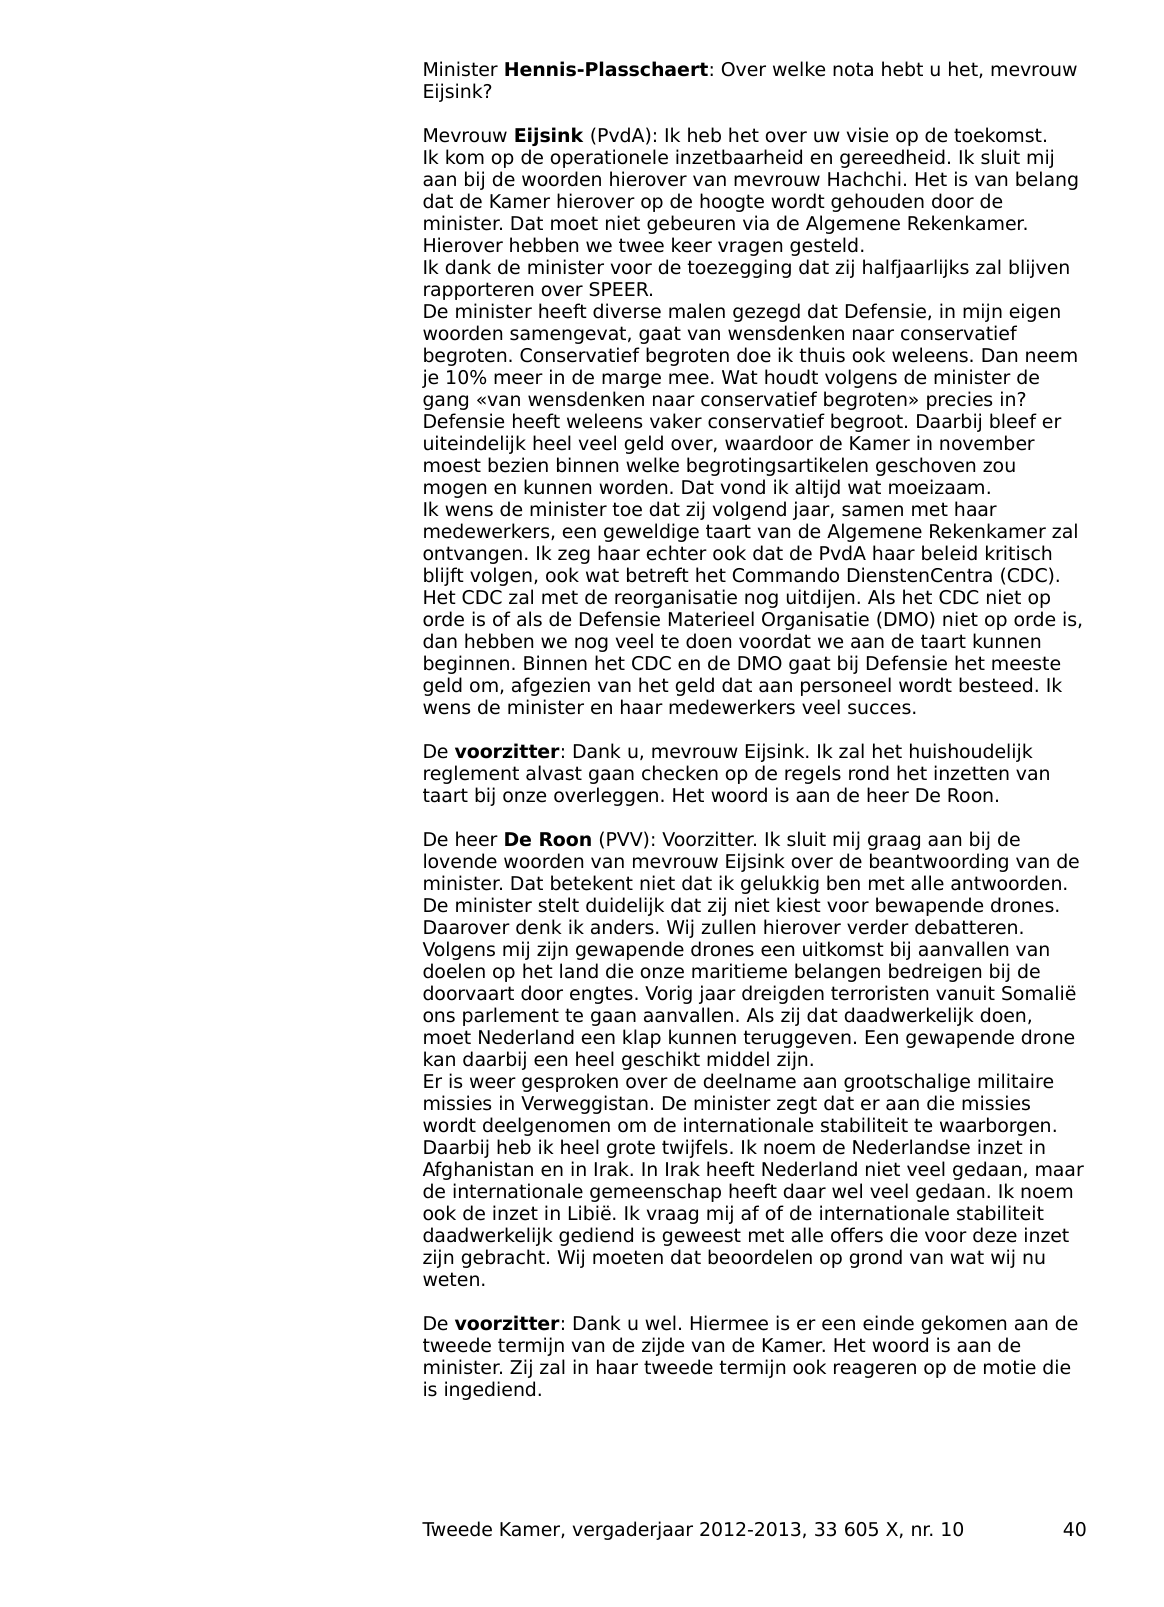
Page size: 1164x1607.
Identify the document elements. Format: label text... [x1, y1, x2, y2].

text De voorzitter: Dank u wel. Hiermee is er een einde gekomen aan de tweede termijn van de zijde van de Kamer. Het woord is aan de minister. Zij zal in haar tweede termijn ook reageren op de motie die is ingediend. [422, 1313, 1087, 1401]
text De voorzitter: Dank u, mevrouw Eijsink. Ik zal het huishoudelijk reglement alvast gaan checken op de regels rond het inzetten van taart bij onze overleggen. Het woord is aan de heer De Roon. [422, 741, 1087, 807]
text Ik wens de minister toe dat zij volgend jaar, samen met haar medewerkers, een geweldige taart van de Algemene Rekenkamer zal ontvangen. Ik zeg haar echter ook dat de PvdA haar beleid kritisch blijft volgen, ook wat betreft het Commando DienstenCentra (CDC). Het CDC zal met de reorganisatie nog uitdijen. Als het CDC niet op orde is of als de Defensie Materieel Organisatie (DMO) niet op orde is, dan hebben we nog veel te doen voordat we aan de taart kunnen beginnen. Binnen het CDC en de DMO gaat bij Defensie het meeste geld om, afgezien van het geld dat aan personeel wordt besteed. Ik wens de minister en haar medewerkers veel succes. [422, 499, 1087, 719]
text De heer De Roon (PVV): Voorzitter. Ik sluit mij graag aan bij de lovende woorden van mevrouw Eijsink over de beantwoording van de minister. Dat betekent niet dat ik gelukkig ben met alle antwoorden. De minister stelt duidelijk dat zij niet kiest voor bewapende drones. Daarover denk ik anders. Wij zullen hierover verder debatteren. Volgens mij zijn gewapende drones een uitkomst bij aanvallen van doelen op het land die onze maritieme belangen bedreigen bij de doorvaart door engtes. Vorig jaar dreigden terroristen vanuit Somalië ons parlement te gaan aanvallen. Als zij dat daadwerkelijk doen, moet Nederland een klap kunnen teruggeven. Een gewapende drone kan daarbij een heel geschikt middel zijn. [422, 829, 1087, 1071]
text Minister Hennis-Plasschaert: Over welke nota hebt u het, mevrouw Eijsink? [422, 59, 1087, 103]
text Er is weer gesproken over de deelname aan grootschalige militaire missies in Verweggistan. De minister zegt dat er aan die missies wordt deelgenomen om de internationale stabiliteit te waarborgen. Daarbij heb ik heel grote twijfels. Ik noem de Nederlandse inzet in Afghanistan en in Irak. In Irak heeft Nederland niet veel gedaan, maar de internationale gemeenschap heeft daar wel veel gedaan. Ik noem ook de inzet in Libië. Ik vraag mij af of de internationale stabiliteit daadwerkelijk gediend is geweest met alle offers die voor deze inzet zijn gebracht. Wij moeten dat beoordelen op grond van wat wij nu weten. [422, 1071, 1087, 1291]
text Ik dank de minister voor de toezegging dat zij halfjaarlijks zal blijven rapporteren over SPEER. [422, 257, 1087, 301]
text De minister heeft diverse malen gezegd dat Defensie, in mijn eigen woorden samengevat, gaat van wensdenken naar conservatief begroten. Conservatief begroten doe ik thuis ook weleens. Dan neem je 10% meer in de marge mee. Wat houdt volgens de minister de gang «van wensdenken naar conservatief begroten» precies in? Defensie heeft weleens vaker conservatief begroot. Daarbij bleef er uiteindelijk heel veel geld over, waardoor de Kamer in november moest bezien binnen welke begrotingsartikelen geschoven zou mogen en kunnen worden. Dat vond ik altijd wat moeizaam. [422, 301, 1087, 499]
text Mevrouw Eijsink (PvdA): Ik heb het over uw visie op de toekomst. [422, 125, 1087, 147]
text Ik kom op de operationele inzetbaarheid en gereedheid. Ik sluit mij aan bij de woorden hierover van mevrouw Hachchi. Het is van belang dat de Kamer hierover op de hoogte wordt gehouden door de minister. Dat moet niet gebeuren via de Algemene Rekenkamer. Hierover hebben we twee keer vragen gesteld. [422, 147, 1087, 257]
